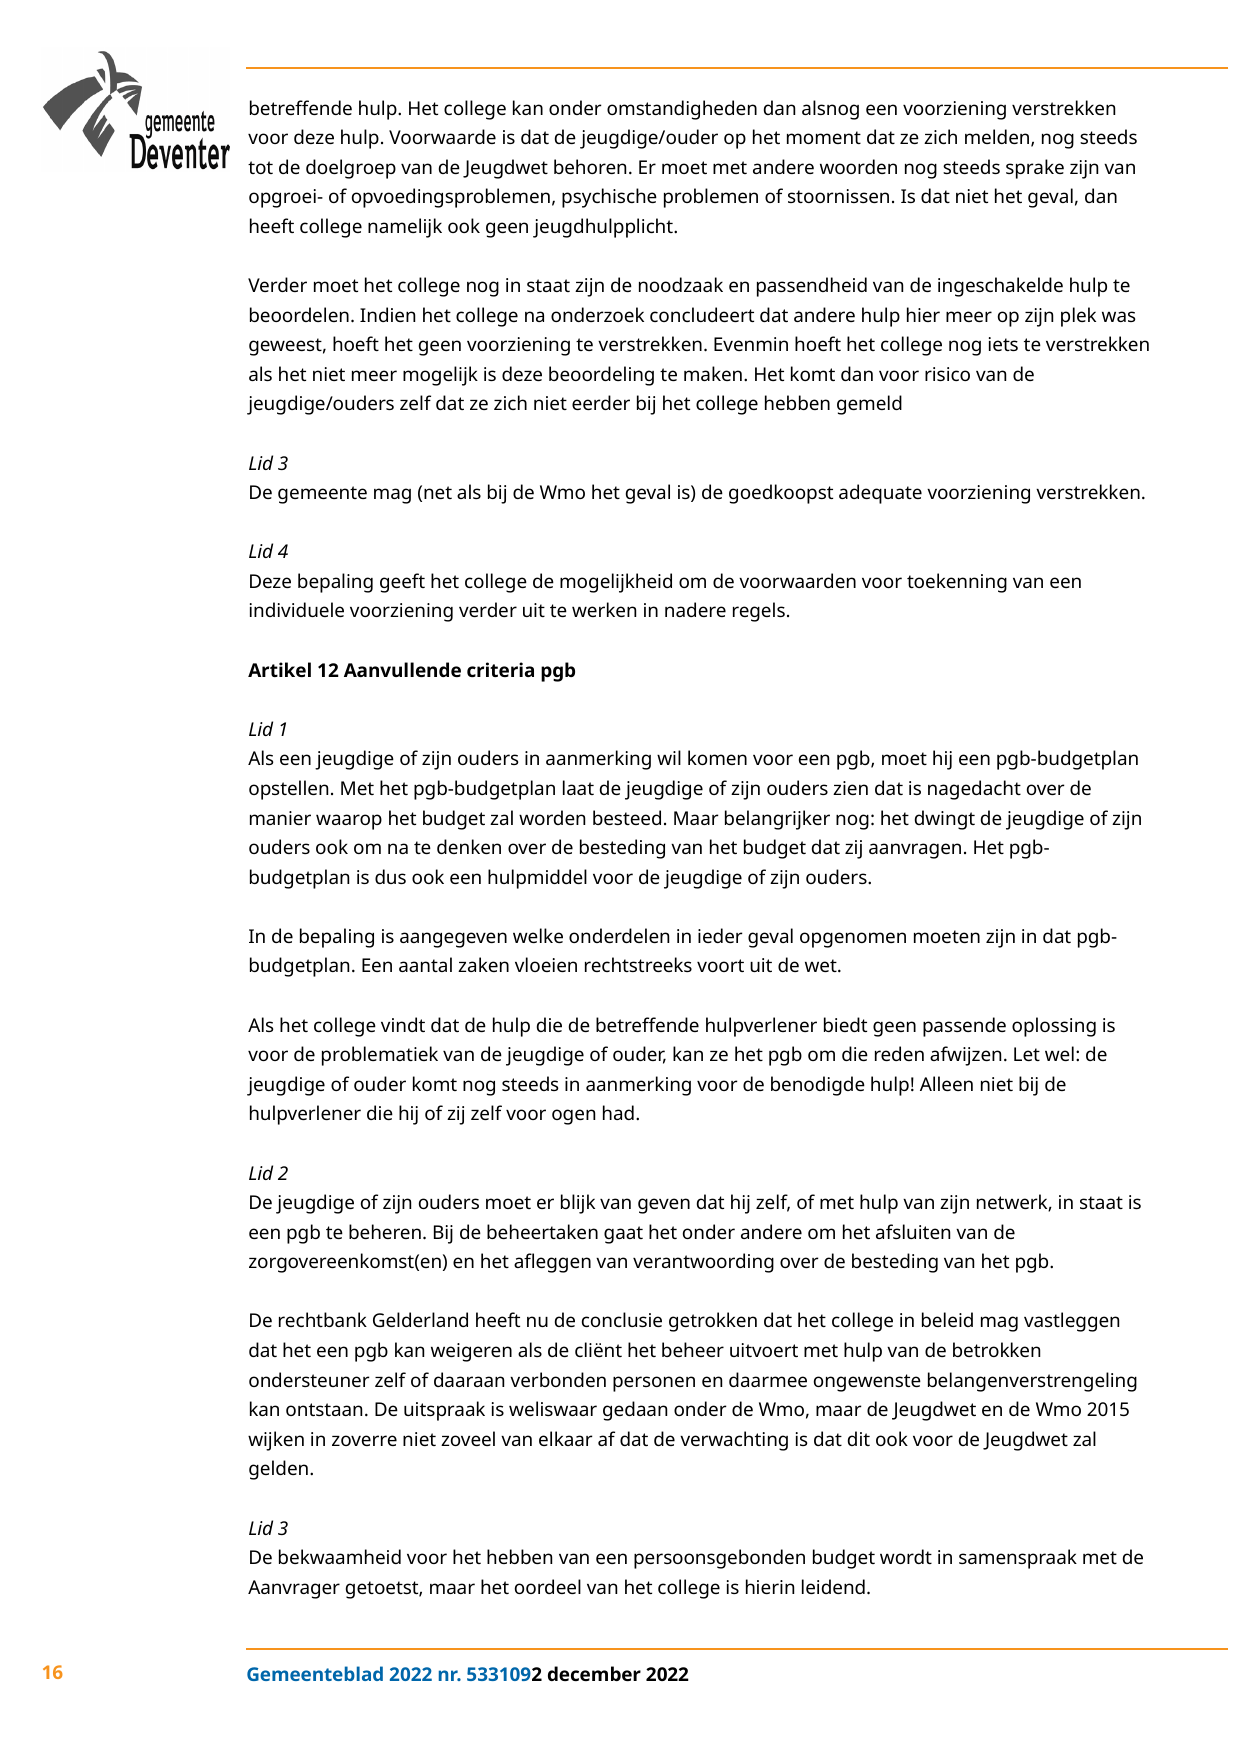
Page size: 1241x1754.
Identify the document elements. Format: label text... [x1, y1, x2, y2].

text De gemeente mag (net als bij de Wmo het geval is) de goedkoopst adequate voorziening verstrekken. [248, 479, 1152, 505]
text In de bepaling is aangegeven welke onderdelen in ieder geval opgenomen moeten zijn in dat pgb- budgetplan. Een aantal zaken vloeien rechtstreeks voort uit de wet. [248, 923, 1152, 978]
text Verder moet het college nog in staat zijn de noodzaak en passendheid van de ingeschakelde hulp te beoordelen. Indien het college na onderzoek concludeert dat andere hulp hier meer op zijn plek was geweest, hoeft het geen voorziening te verstrekken. Evenmin hoeft het college nog iets te verstrekken als het niet meer mogelijk is deze beoordeling te maken. Het komt dan voor risico van de jeugdige/ouders zelf dat ze zich niet eerder bij het college hebben gemeld [248, 272, 1152, 416]
text Als het college vindt dat de hulp die de betreffende hulpverlener biedt geen passende oplossing is voor de problematiek van de jeugdige of ouder, kan ze het pgb om die reden afwijzen. Let wel: de jeugdige of ouder komt nog steeds in aanmerking voor de benodigde hulp! Alleen niet bij de hulpverlener die hij of zij zelf voor ogen had. [248, 1012, 1152, 1126]
text betreffende hulp. Het college kan onder omstandigheden dan alsnog een voorziening verstrekken voor deze hulp. Voorwaarde is dat de jeugdige/ouder op het moment dat ze zich melden, nog steeds tot de doelgroep van de Jeugdwet behoren. Er moet met andere woorden nog steeds sprake zijn van opgroei- of opvoedingsproblemen, psychische problemen of stoornissen. Is dat niet het geval, dan heeft college namelijk ook geen jeugdhulpplicht. [248, 95, 1152, 239]
text Lid 3 [248, 1515, 1152, 1541]
text Deze bepaling geeft het college de mogelijkheid om de voorwaarden voor toekenning van een individuele voorziening verder uit te werken in nadere regels. [248, 568, 1152, 623]
text Lid 2 [248, 1160, 1152, 1186]
text De bekwaamheid voor het hebben van een persoonsgebonden budget wordt in samenspraak met de Aanvrager getoetst, maar het oordeel van het college is hierin leidend. [248, 1544, 1152, 1600]
text De jeugdige of zijn ouders moet er blijk van geven dat hij zelf, of met hulp van zijn netwerk, in staat is een pgb te beheren. Bij de beheertaken gaat het onder andere om het afsluiten van de zorgovereenkomst(en) en het afleggen van verantwoording over de besteding van het pgb. [248, 1189, 1152, 1274]
text Als een jeugdige of zijn ouders in aanmerking wil komen voor een pgb, moet hij een pgb-budgetplan opstellen. Met het pgb-budgetplan laat de jeugdige of zijn ouders zien dat is nagedacht over de manier waarop het budget zal worden besteed. Maar belangrijker nog: het dwingt de jeugdige of zijn ouders ook om na te denken over de besteding van het budget dat zij aanvragen. Het pgb-budgetplan is dus ook een hulpmiddel voor de jeugdige of zijn ouders. [248, 746, 1152, 890]
text Lid 3 [248, 450, 1152, 476]
picture [41, 47, 231, 172]
text Lid 4 [248, 538, 1152, 564]
text Lid 1 [248, 716, 1152, 742]
text De rechtbank Gelderland heeft nu de conclusie getrokken dat het college in beleid mag vastleggen dat het een pgb kan weigeren als de cliënt het beheer uitvoert met hulp van de betrokken ondersteuner zelf of daaraan verbonden personen en daarmee ongewenste belangenverstrengeling kan ontstaan. De uitspraak is weliswaar gedaan onder de Wmo, maar de Jeugdwet en de Wmo 2015 wijken in zoverre niet zoveel van elkaar af dat de verwachting is dat dit ook voor de Jeugdwet zal gelden. [248, 1308, 1152, 1481]
text Artikel 12 Aanvullende criteria pgb [248, 657, 1152, 683]
